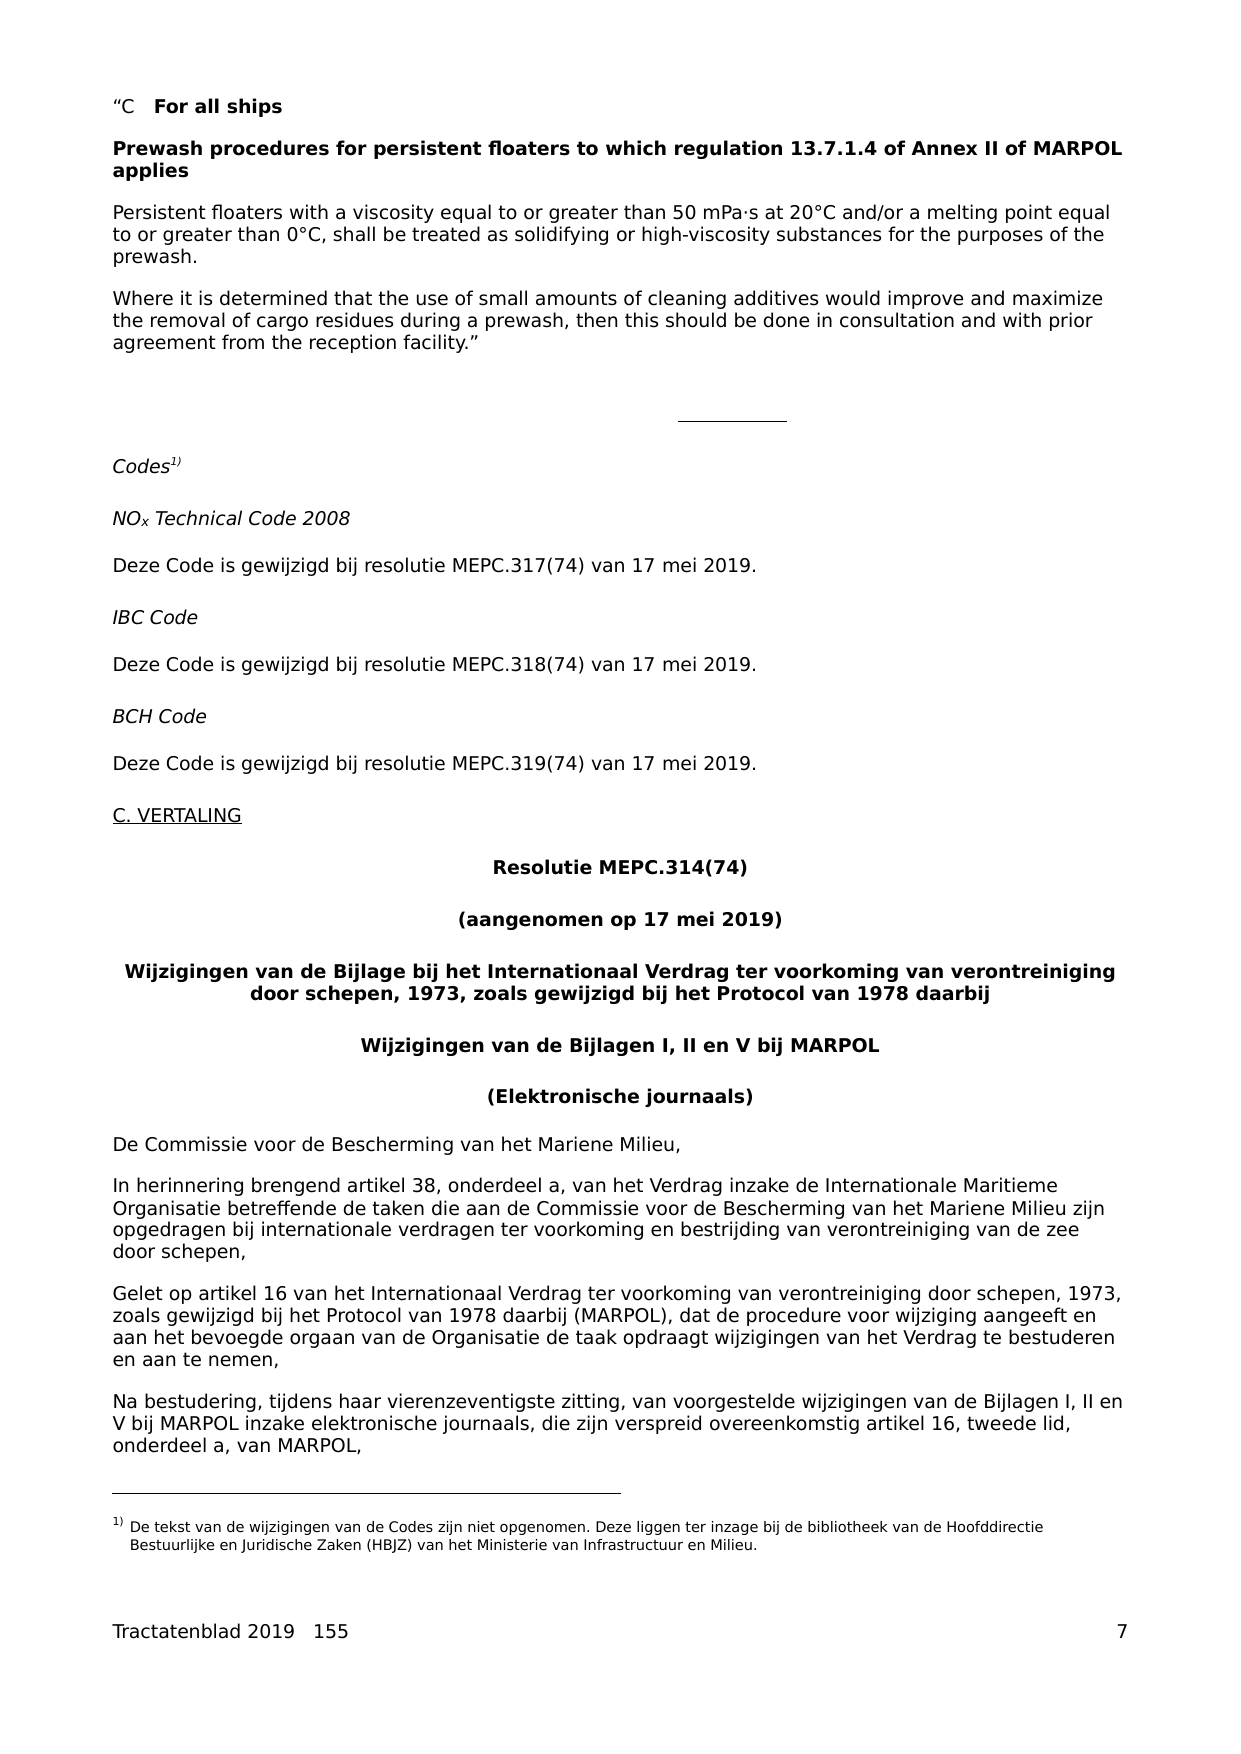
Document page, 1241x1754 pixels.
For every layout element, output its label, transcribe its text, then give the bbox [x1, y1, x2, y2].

subtitle Codes [112, 456, 1128, 478]
subtitle Wijzigingen van de Bijlagen I, II en V bij MARPOL [112, 1034, 1128, 1056]
text Prewash procedures for persistent floaters to which regulation 13.7.1.4 of Annex II of MARPOL applies [112, 138, 1128, 182]
text Deze Code is gewijzigd bij resolutie MEPC.319(74) van 17 mei 2019. [112, 753, 1128, 774]
text Na bestudering, tijdens haar vierenzeventigste zitting, van voorgestelde wijzigingen van de Bijlagen I, II en V bij MARPOL inzake elektronische journaals, die zijn verspreid overeenkomstig artikel 16, tweede lid, onderdeel a, van MARPOL, [112, 1391, 1128, 1457]
text “C For all ships [112, 96, 1128, 118]
subtitle BCH Code [112, 706, 1128, 728]
subtitle (Elektronische journaals) [112, 1086, 1128, 1108]
subtitle Resolutie MEPC.314(74) [112, 857, 1128, 878]
text Deze Code is gewijzigd bij resolutie MEPC.317(74) van 17 mei 2019. [112, 555, 1128, 577]
text In herinnering brengend artikel 38, onderdeel a, van het Verdrag inzake de Internationale Maritieme Organisatie betreffende de taken die aan de Commissie voor de Bescherming van het Mariene Milieu zijn opgedragen bij internationale verdragen ter voorkoming en bestrijding van verontreiniging van de zee door schepen, [112, 1175, 1128, 1263]
subtitle C. VERTALING [112, 804, 1128, 827]
subtitle IBC Code [112, 607, 1128, 629]
text De Commissie voor de Bescherming van het Mariene Milieu, [112, 1133, 1128, 1155]
text Persistent floaters with a viscosity equal to or greater than 50 mPa·s at 20°C and/or a melting point equal to or greater than 0°C, shall be treated as solidifying or high-viscosity substances for the purposes of the prewash. [112, 202, 1128, 268]
subtitle NOx Technical Code 2008 [112, 508, 1128, 530]
text De tekst van de wijzigingen van de Codes zijn niet opgenomen. Deze liggen ter inzage bij de bibliotheek van de Hoofddirectie Bestuurlijke en Juridische Zaken (HBJZ) van het Ministerie van Infrastructuur en Milieu. [112, 1515, 1128, 1554]
text Gelet op artikel 16 van het Internationaal Verdrag ter voorkoming van verontreiniging door schepen, 1973, zoals gewijzigd bij het Protocol van 1978 daarbij (MARPOL), dat de procedure voor wijziging aangeeft en aan het bevoegde orgaan van de Organisatie de taak opdraagt wijzigingen van het Verdrag te bestuderen en aan te nemen, [112, 1283, 1128, 1371]
subtitle Wijzigingen van de Bijlage bij het Internationaal Verdrag ter voorkoming van verontreiniging door schepen, 1973, zoals gewijzigd bij het Protocol van 1978 daarbij [112, 961, 1128, 1004]
text Where it is determined that the use of small amounts of cleaning additives would improve and maximize the removal of cargo residues during a prewash, then this should be done in consultation and with prior agreement from the reception facility.” [112, 288, 1128, 354]
text Deze Code is gewijzigd bij resolutie MEPC.318(74) van 17 mei 2019. [112, 654, 1128, 676]
subtitle (aangenomen op 17 mei 2019) [112, 908, 1128, 931]
